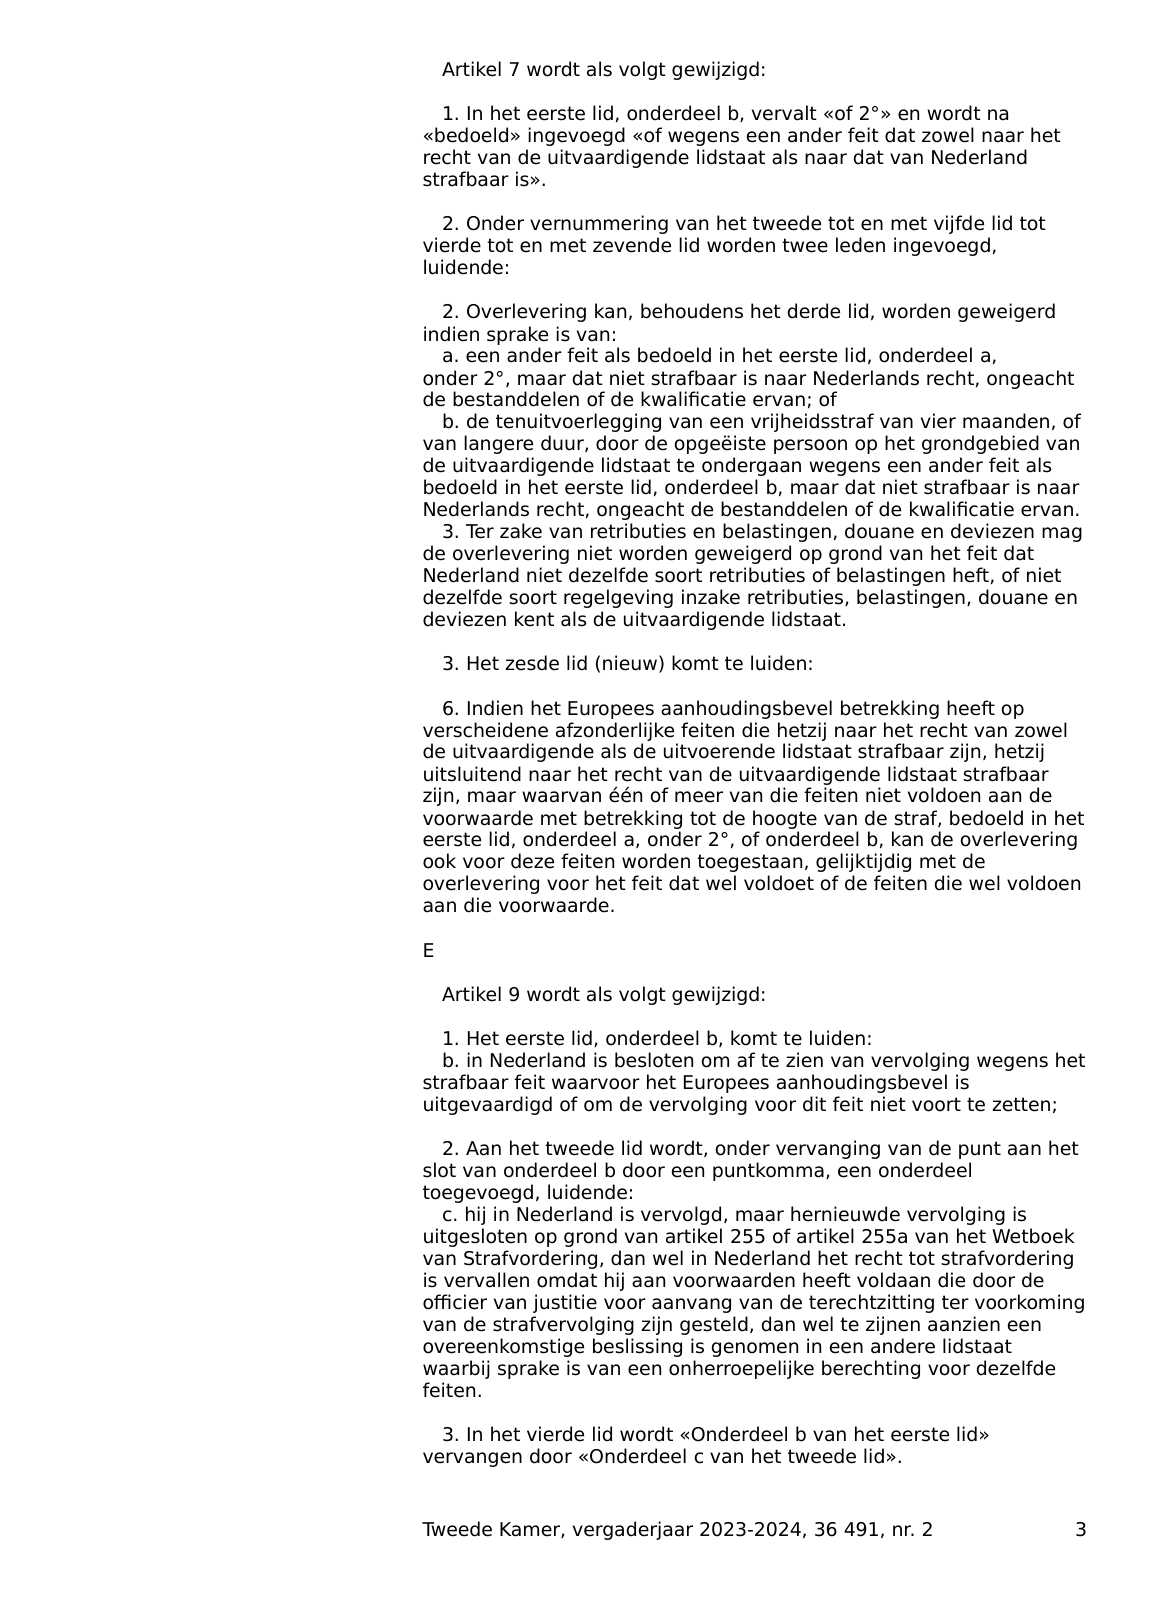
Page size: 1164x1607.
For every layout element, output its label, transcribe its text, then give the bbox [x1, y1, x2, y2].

text E [422, 939, 1087, 961]
text 1. In het eerste lid, onderdeel b, vervalt «of 2°» en wordt na «bedoeld» ingevoegd «of wegens een ander feit dat zowel naar het recht van de uitvaardigende lidstaat als naar dat van Nederland strafbaar is». [422, 103, 1087, 191]
text 2. Onder vernummering van het tweede tot en met vijfde lid tot vierde tot en met zevende lid worden twee leden ingevoegd, luidende: [422, 213, 1087, 279]
text 2. Aan het tweede lid wordt, onder vervanging van de punt aan het slot van onderdeel b door een puntkomma, een onderdeel toegevoegd, luidende: [422, 1138, 1087, 1204]
text 6. Indien het Europees aanhoudingsbevel betrekking heeft op verscheidene afzonderlijke feiten die hetzij naar het recht van zowel de uitvaardigende als de uitvoerende lidstaat strafbaar zijn, hetzij uitsluitend naar het recht van de uitvaardigende lidstaat strafbaar zijn, maar waarvan één of meer van die feiten niet voldoen aan de voorwaarde met betrekking tot de hoogte van de straf, bedoeld in het eerste lid, onderdeel a, onder 2°, of onderdeel b, kan de overlevering ook voor deze feiten worden toegestaan, gelijktijdig met de overlevering voor het feit dat wel voldoet of de feiten die wel voldoen aan die voorwaarde. [422, 697, 1087, 917]
text b. de tenuitvoerlegging van een vrijheidsstraf van vier maanden, of van langere duur, door de opgeëiste persoon op het grondgebied van de uitvaardigende lidstaat te ondergaan wegens een ander feit als bedoeld in het eerste lid, onderdeel b, maar dat niet strafbaar is naar Nederlands recht, ongeacht de bestanddelen of de kwalificatie ervan. [422, 411, 1087, 521]
text 3. In het vierde lid wordt «Onderdeel b van het eerste lid» vervangen door «Onderdeel c van het tweede lid». [422, 1424, 1087, 1468]
text 3. Het zesde lid (nieuw) komt te luiden: [422, 653, 1087, 675]
text b. in Nederland is besloten om af te zien van vervolging wegens het strafbaar feit waarvoor het Europees aanhoudingsbevel is uitgevaardigd of om de vervolging voor dit feit niet voort te zetten; [422, 1050, 1087, 1116]
text 1. Het eerste lid, onderdeel b, komt te luiden: [422, 1028, 1087, 1050]
text Artikel 9 wordt als volgt gewijzigd: [422, 984, 1087, 1006]
text c. hij in Nederland is vervolgd, maar hernieuwde vervolging is uitgesloten op grond van artikel 255 of artikel 255a van het Wetboek van Strafvordering, dan wel in Nederland het recht tot strafvordering is vervallen omdat hij aan voorwaarden heeft voldaan die door de officier van justitie voor aanvang van de terechtzitting ter voorkoming van de strafvervolging zijn gesteld, dan wel te zijnen aanzien een overeenkomstige beslissing is genomen in een andere lidstaat waarbij sprake is van een onherroepelijke berechting voor dezelfde feiten. [422, 1204, 1087, 1402]
text Artikel 7 wordt als volgt gewijzigd: [422, 59, 1087, 81]
text 3. Ter zake van retributies en belastingen, douane en deviezen mag de overlevering niet worden geweigerd op grond van het feit dat Nederland niet dezelfde soort retributies of belastingen heft, of niet dezelfde soort regelgeving inzake retributies, belastingen, douane en deviezen kent als de uitvaardigende lidstaat. [422, 521, 1087, 631]
text 2. Overlevering kan, behoudens het derde lid, worden geweigerd indien sprake is van: [422, 301, 1087, 345]
text a. een ander feit als bedoeld in het eerste lid, onderdeel a, onder 2°, maar dat niet strafbaar is naar Nederlands recht, ongeacht de bestanddelen of de kwalificatie ervan; of [422, 345, 1087, 411]
